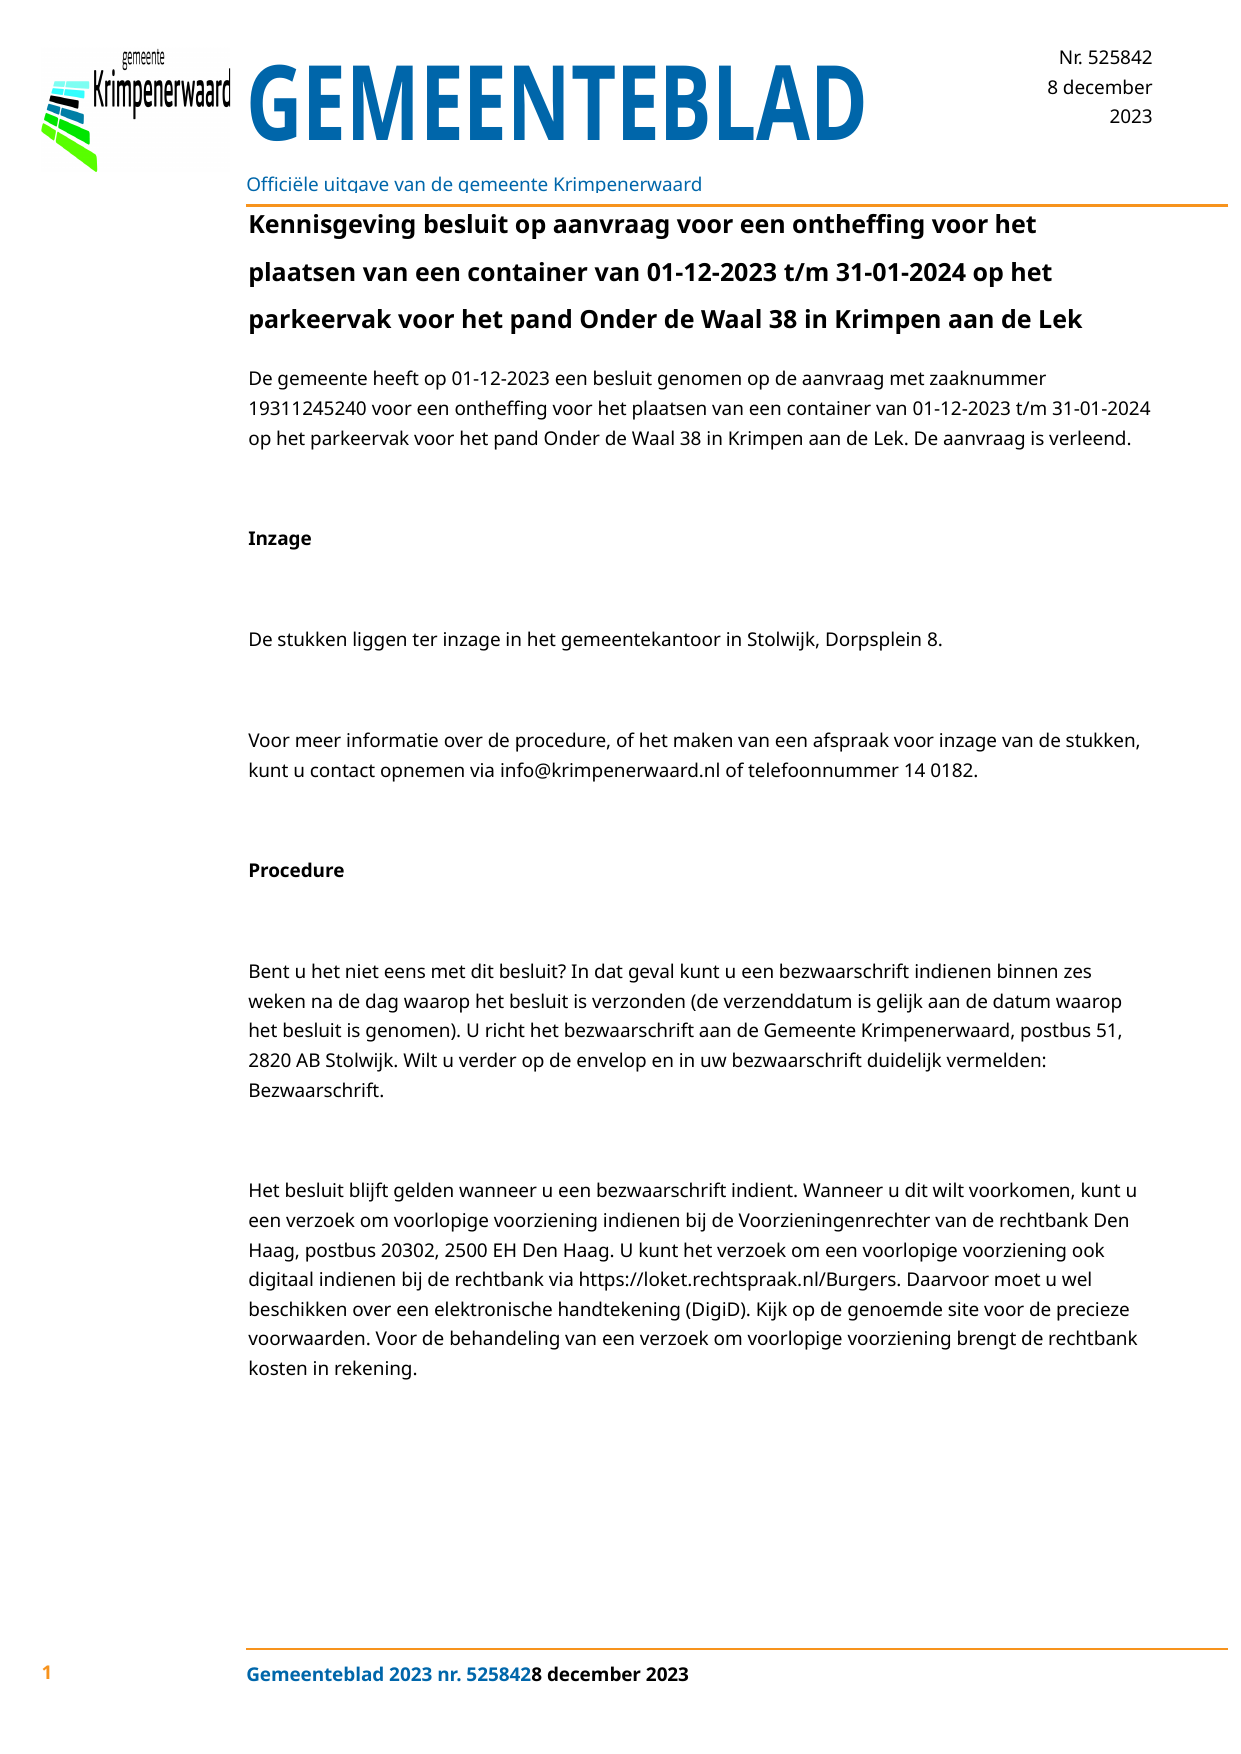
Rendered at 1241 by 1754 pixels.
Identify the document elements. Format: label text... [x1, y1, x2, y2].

text Kennisgeving besluit op aanvraag voor een ontheffing voor het plaatsen van een container van 01-12-2023 t/m 31-01-2024 op het parkeervak voor het pand Onder de Waal 38 in Krimpen aan de Lek [248, 207, 1152, 336]
text Inzage [248, 526, 1152, 551]
text Voor meer informatie over de procedure, of het maken van een afspraak voor inzage van de stukken, kunt u contact opnemen via info@krimpenerwaard.nl of telefoonnummer 14 0182. [248, 727, 1152, 782]
picture [41, 47, 231, 172]
text Het besluit blijft gelden wanneer u een bezwaarschrift indient. Wanneer u dit wilt voorkomen, kunt u een verzoek om voorlopige voorziening indienen bij de Voorzieningenrechter van de rechtbank Den Haag, postbus 20302, 2500 EH Den Haag. U kunt het verzoek om een voorlopige voorziening ook digitaal indienen bij de rechtbank via https://loket.rechtspraak.nl/Burgers. Daarvoor moet u wel beschikken over een elektronische handtekening (DigiD). Kijk op de genoemde site voor de precieze voorwaarden. Voor de behandeling van een verzoek om voorlopige voorziening brengt de rechtbank kosten in rekening. [248, 1178, 1152, 1381]
text Bent u het niet eens met dit besluit? In dat geval kunt u een bezwaarschrift indienen binnen zes weken na de dag waarop het besluit is verzonden (de verzenddatum is gelijk aan de datum waarop het besluit is genomen). U richt het bezwaarschrift aan de Gemeente Krimpenerwaard, postbus 51, 2820 AB Stolwijk. Wilt u verder op de envelop en in uw bezwaarschrift duidelijk vermelden: Bezwaarschrift. [248, 958, 1152, 1102]
text De stukken liggen ter inzage in het gemeentekantoor in Stolwijk, Dorpsplein 8. [248, 626, 1152, 652]
text Procedure [248, 858, 1152, 883]
text De gemeente heeft op 01-12-2023 een besluit genomen op de aanvraag met zaaknummer 19311245240 voor een ontheffing voor het plaatsen van een container van 01-12-2023 t/m 31-01-2024 op het parkeervak voor het pand Onder de Waal 38 in Krimpen aan de Lek. De aanvraag is verleend. [248, 366, 1152, 450]
